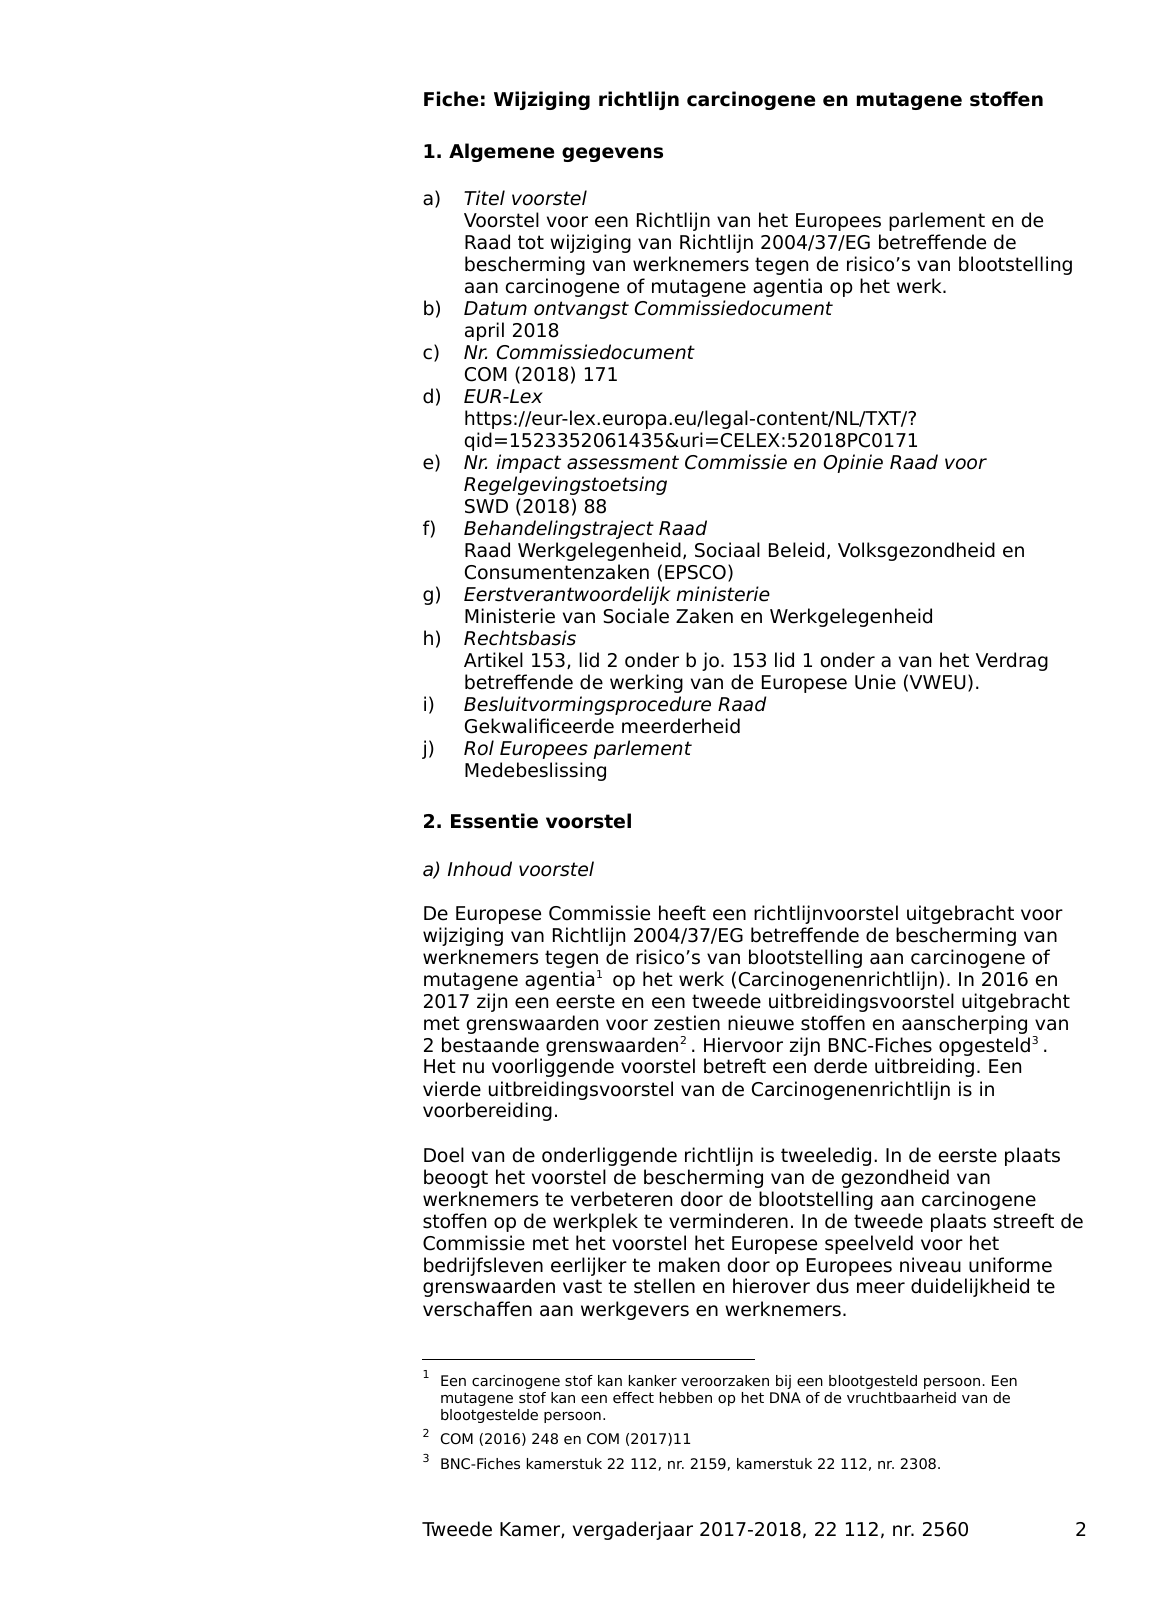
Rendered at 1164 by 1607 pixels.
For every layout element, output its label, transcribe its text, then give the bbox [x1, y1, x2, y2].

text COM (2016) 248 en COM (2017)11 [422, 1427, 1087, 1449]
subtitle a) Inhoud voorstel [422, 858, 1087, 880]
text COM (2018) 171 [464, 364, 1087, 386]
text Gekwalificeerde meerderheid [464, 716, 1087, 737]
text BNC-Fiches kamerstuk 22 112, nr. 2159, kamerstuk 22 112, nr. 2308. [422, 1452, 1087, 1474]
text Voorstel voor een Richtlijn van het Europees parlement en de Raad tot wijziging van Richtlijn 2004/37/EG betreffende de bescherming van werknemers tegen de risico’s van blootstelling aan carcinogene of mutagene agentia op het werk. [464, 210, 1087, 298]
text https://eur-lex.europa.eu/legal-content/NL/TXT/?qid=1523352061435&uri=CELEX:52018PC0171 [464, 408, 1087, 452]
subtitle 1. Algemene gegevens [422, 141, 1087, 163]
subtitle 2. Essentie voorstel [422, 811, 1087, 833]
text april 2018 [464, 320, 1087, 342]
text Doel van de onderliggende richtlijn is tweeledig. In de eerste plaats beoogt het voorstel de bescherming van de gezondheid van werknemers te verbeteren door de blootstelling aan carcinogene stoffen op de werkplek te verminderen. In de tweede plaats streeft de Commissie met het voorstel het Europese speelveld voor het bedrijfsleven eerlijker te maken door op Europees niveau uniforme grenswaarden vast te stellen en hierover dus meer duidelijkheid te verschaffen aan werkgevers en werknemers. [422, 1144, 1087, 1320]
text De Europese Commissie heeft een richtlijnvoorstel uitgebracht voor wijziging van Richtlijn 2004/37/EG betreffende de bescherming van werknemers tegen de risico’s van blootstelling aan carcinogene of mutagene agentia op het werk (Carcinogenenrichtlijn). In 2016 en 2017 zijn een eerste en een tweede uitbreidingsvoorstel uitgebracht met grenswaarden voor zestien nieuwe stoffen en aanscherping van 2 bestaande grenswaarden. Hiervoor zijn BNC-Fiches opgesteld. Het nu voorliggende voorstel betreft een derde uitbreiding. Een vierde uitbreidingsvoorstel van de Carcinogenenrichtlijn is in voorbereiding. [422, 903, 1087, 1122]
text Een carcinogene stof kan kanker veroorzaken bij een blootgesteld persoon. Een mutagene stof kan een effect hebben op het DNA of de vruchtbaarheid van de blootgestelde persoon. [422, 1368, 1087, 1424]
text Raad Werkgelegenheid, Sociaal Beleid, Volksgezondheid en Consumentenzaken (EPSCO) [464, 540, 1087, 584]
text h) Rechtsbasis [422, 628, 1087, 649]
text c) Nr. Commissiedocument [422, 342, 1087, 364]
text e) Nr. impact assessment Commissie en Opinie Raad voor Regelgevingstoetsing [422, 452, 1087, 496]
text SWD (2018) 88 [464, 496, 1087, 518]
text j) Rol Europees parlement [422, 737, 1087, 759]
text b) Datum ontvangst Commissiedocument [422, 298, 1087, 320]
text a) Titel voorstel [422, 188, 1087, 210]
text i) Besluitvormingsprocedure Raad [422, 693, 1087, 716]
text d) EUR-Lex [422, 386, 1087, 408]
subtitle Fiche: Wijziging richtlijn carcinogene en mutagene stoffen [422, 89, 1087, 111]
text Medebeslissing [464, 759, 1087, 781]
text Ministerie van Sociale Zaken en Werkgelegenheid [464, 606, 1087, 628]
text Artikel 153, lid 2 onder b jo. 153 lid 1 onder a van het Verdrag betreffende de werking van de Europese Unie (VWEU). [464, 649, 1087, 693]
text f) Behandelingstraject Raad [422, 518, 1087, 540]
text g) Eerstverantwoordelijk ministerie [422, 584, 1087, 606]
